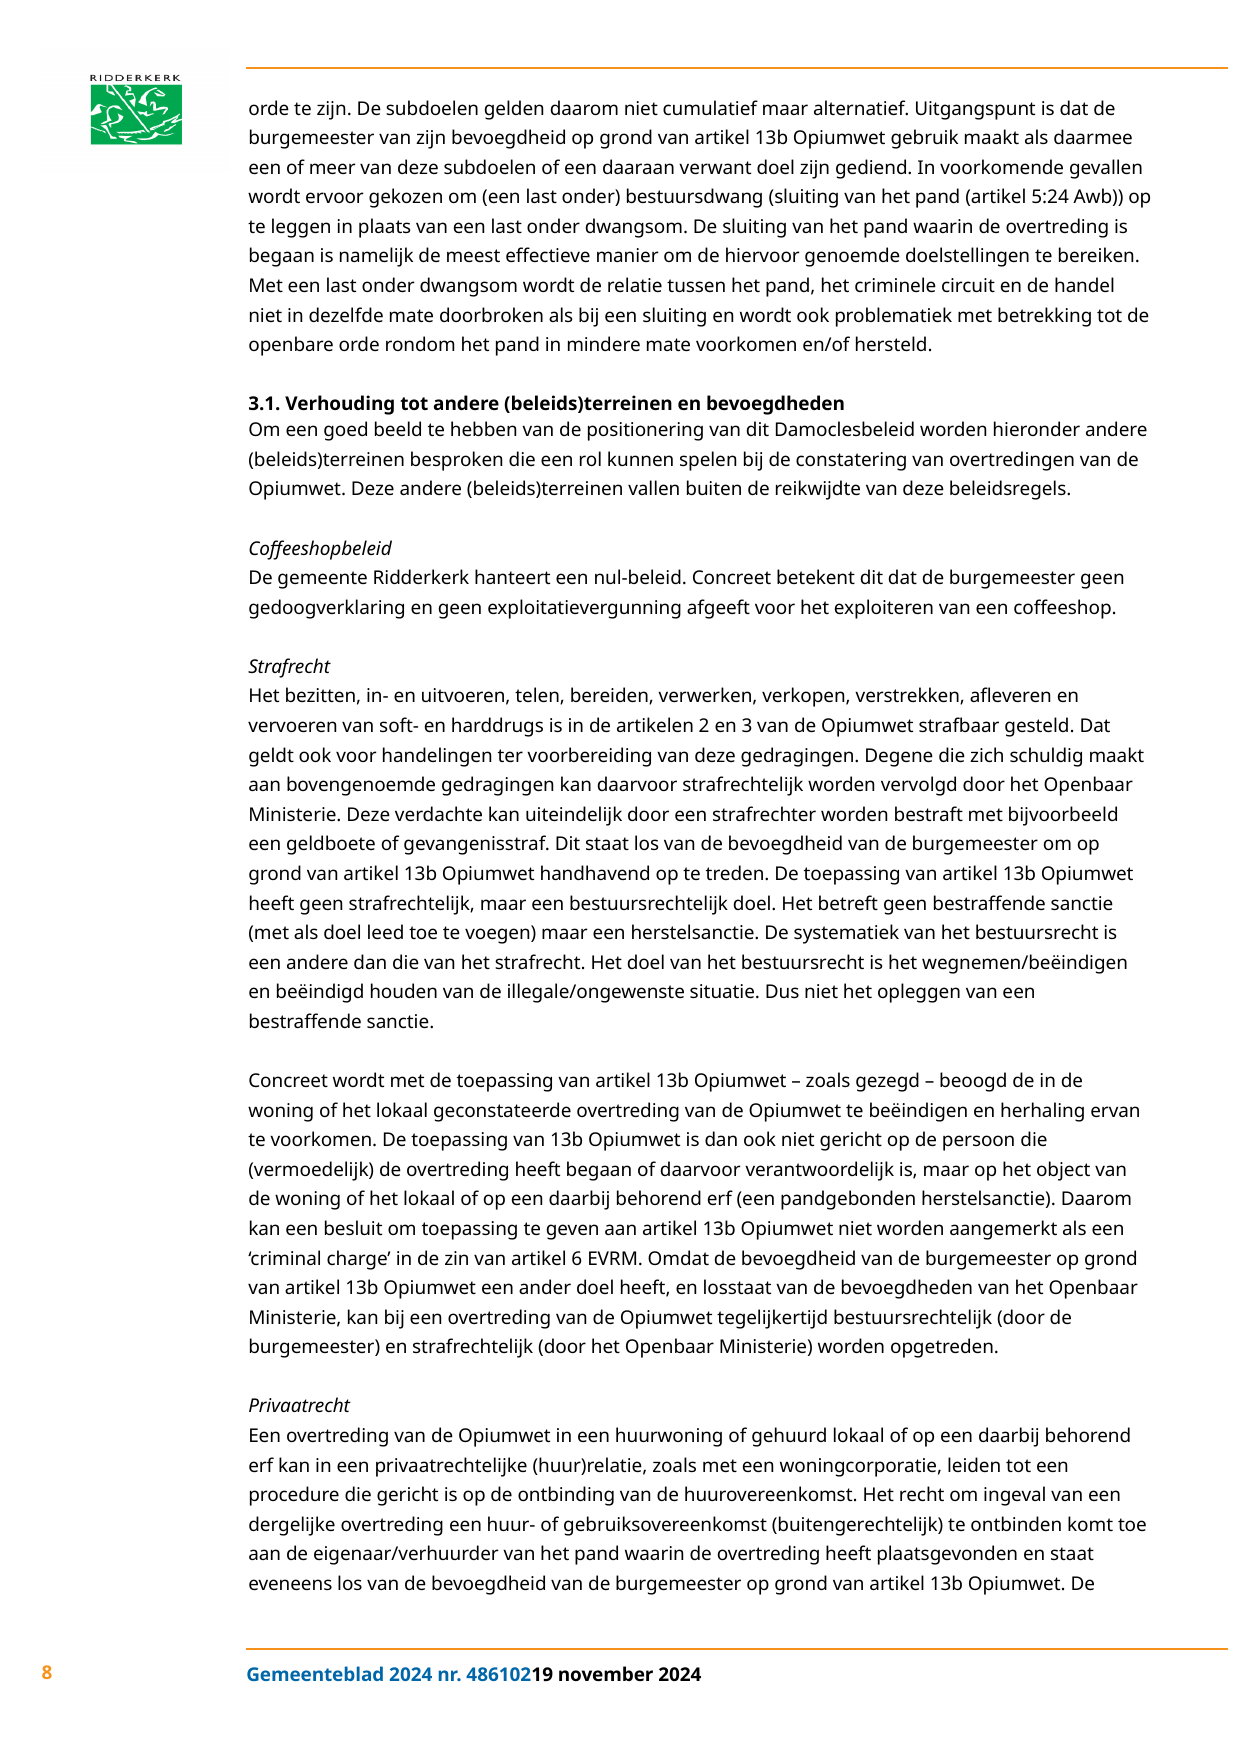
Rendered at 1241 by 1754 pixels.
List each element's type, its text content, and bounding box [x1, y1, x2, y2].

text Coffeeshopbeleid [248, 535, 1152, 560]
text orde te zijn. De subdoelen gelden daarom niet cumulatief maar alternatief. Uitgangspunt is dat de burgemeester van zijn bevoegdheid op grond van artikel 13b Opiumwet gebruik maakt als daarmee een of meer van deze subdoelen of een daaraan verwant doel zijn gediend. In voorkomende gevallen wordt ervoor gekozen om (een last onder) bestuursdwang (sluiting van het pand (artikel 5:24 Awb)) op te leggen in plaats van een last onder dwangsom. De sluiting van het pand waarin de overtreding is begaan is namelijk de meest effectieve manier om de hiervoor genoemde doelstellingen te bereiken. Met een last onder dwangsom wordt de relatie tussen het pand, het criminele circuit en de handel niet in dezelfde mate doorbroken als bij een sluiting en wordt ook problematiek met betrekking tot de openbare orde rondom het pand in mindere mate voorkomen en/of hersteld. [248, 95, 1152, 357]
text Een overtreding van de Opiumwet in een huurwoning of gehuurd lokaal of op een daarbij behorend erf kan in een privaatrechtelijke (huur)relatie, zoals met een woningcorporatie, leiden tot een procedure die gericht is op de ontbinding van de huurovereenkomst. Het recht om ingeval van een dergelijke overtreding een huur- of gebruiksovereenkomst (buitengerechtelijk) te ontbinden komt toe aan de eigenaar/verhuurder van het pand waarin de overtreding heeft plaatsgevonden en staat eveneens los van de bevoegdheid van de burgemeester op grond van artikel 13b Opiumwet. De [248, 1422, 1152, 1596]
text Concreet wordt met de toepassing van artikel 13b Opiumwet – zoals gezegd – beoogd de in de woning of het lokaal geconstateerde overtreding van de Opiumwet te beëindigen en herhaling ervan te voorkomen. De toepassing van 13b Opiumwet is dan ook niet gericht op de persoon die (vermoedelijk) de overtreding heeft begaan of daarvoor verantwoordelijk is, maar op het object van de woning of het lokaal of op een daarbij behorend erf (een pandgebonden herstelsanctie). Daarom kan een besluit om toepassing te geven aan artikel 13b Opiumwet niet worden aangemerkt als een ‘criminal charge’ in de zin van artikel 6 EVRM. Omdat de bevoegdheid van de burgemeester op grond van artikel 13b Opiumwet een ander doel heeft, en losstaat van de bevoegdheden van het Openbaar Ministerie, kan bij een overtreding van de Opiumwet tegelijkertijd bestuursrechtelijk (door de burgemeester) en strafrechtelijk (door het Openbaar Ministerie) worden opgetreden. [248, 1067, 1152, 1359]
text Het bezitten, in- en uitvoeren, telen, bereiden, verwerken, verkopen, verstrekken, afleveren en vervoeren van soft- en harddrugs is in de artikelen 2 en 3 van de Opiumwet strafbaar gesteld. Dat geldt ook voor handelingen ter voorbereiding van deze gedragingen. Degene die zich schuldig maakt aan bovengenoemde gedragingen kan daarvoor strafrechtelijk worden vervolgd door het Openbaar Ministerie. Deze verdachte kan uiteindelijk door een strafrechter worden bestraft met bijvoorbeeld een geldboete of gevangenisstraf. Dit staat los van de bevoegdheid van de burgemeester om op grond van artikel 13b Opiumwet handhavend op te treden. De toepassing van artikel 13b Opiumwet heeft geen strafrechtelijk, maar een bestuursrechtelijk doel. Het betreft geen bestraffende sanctie (met als doel leed toe te voegen) maar een herstelsanctie. De systematiek van het bestuursrecht is een andere dan die van het strafrecht. Het doel van het bestuursrecht is het wegnemen/beëindigen en beëindigd houden van de illegale/ongewenste situatie. Dus niet het opleggen van een bestraffende sanctie. [248, 683, 1152, 1034]
picture [41, 47, 231, 172]
text Privaatrecht [248, 1393, 1152, 1418]
text Om een goed beeld te hebben van de positionering van dit Damoclesbeleid worden hieronder andere (beleids)terreinen besproken die een rol kunnen spelen bij de constatering van overtredingen van de Opiumwet. Deze andere (beleids)terreinen vallen buiten de reikwijdte van deze beleidsregels. [248, 416, 1152, 501]
text Strafrecht [248, 653, 1152, 679]
text De gemeente Ridderkerk hanteert een nul-beleid. Concreet betekent dit dat de burgemeester geen gedoogverklaring en geen exploitatievergunning afgeeft voor het exploiteren van een coffeeshop. [248, 564, 1152, 619]
text 3.1. Verhouding tot andere (beleids)terreinen en bevoegdheden [248, 391, 1152, 416]
